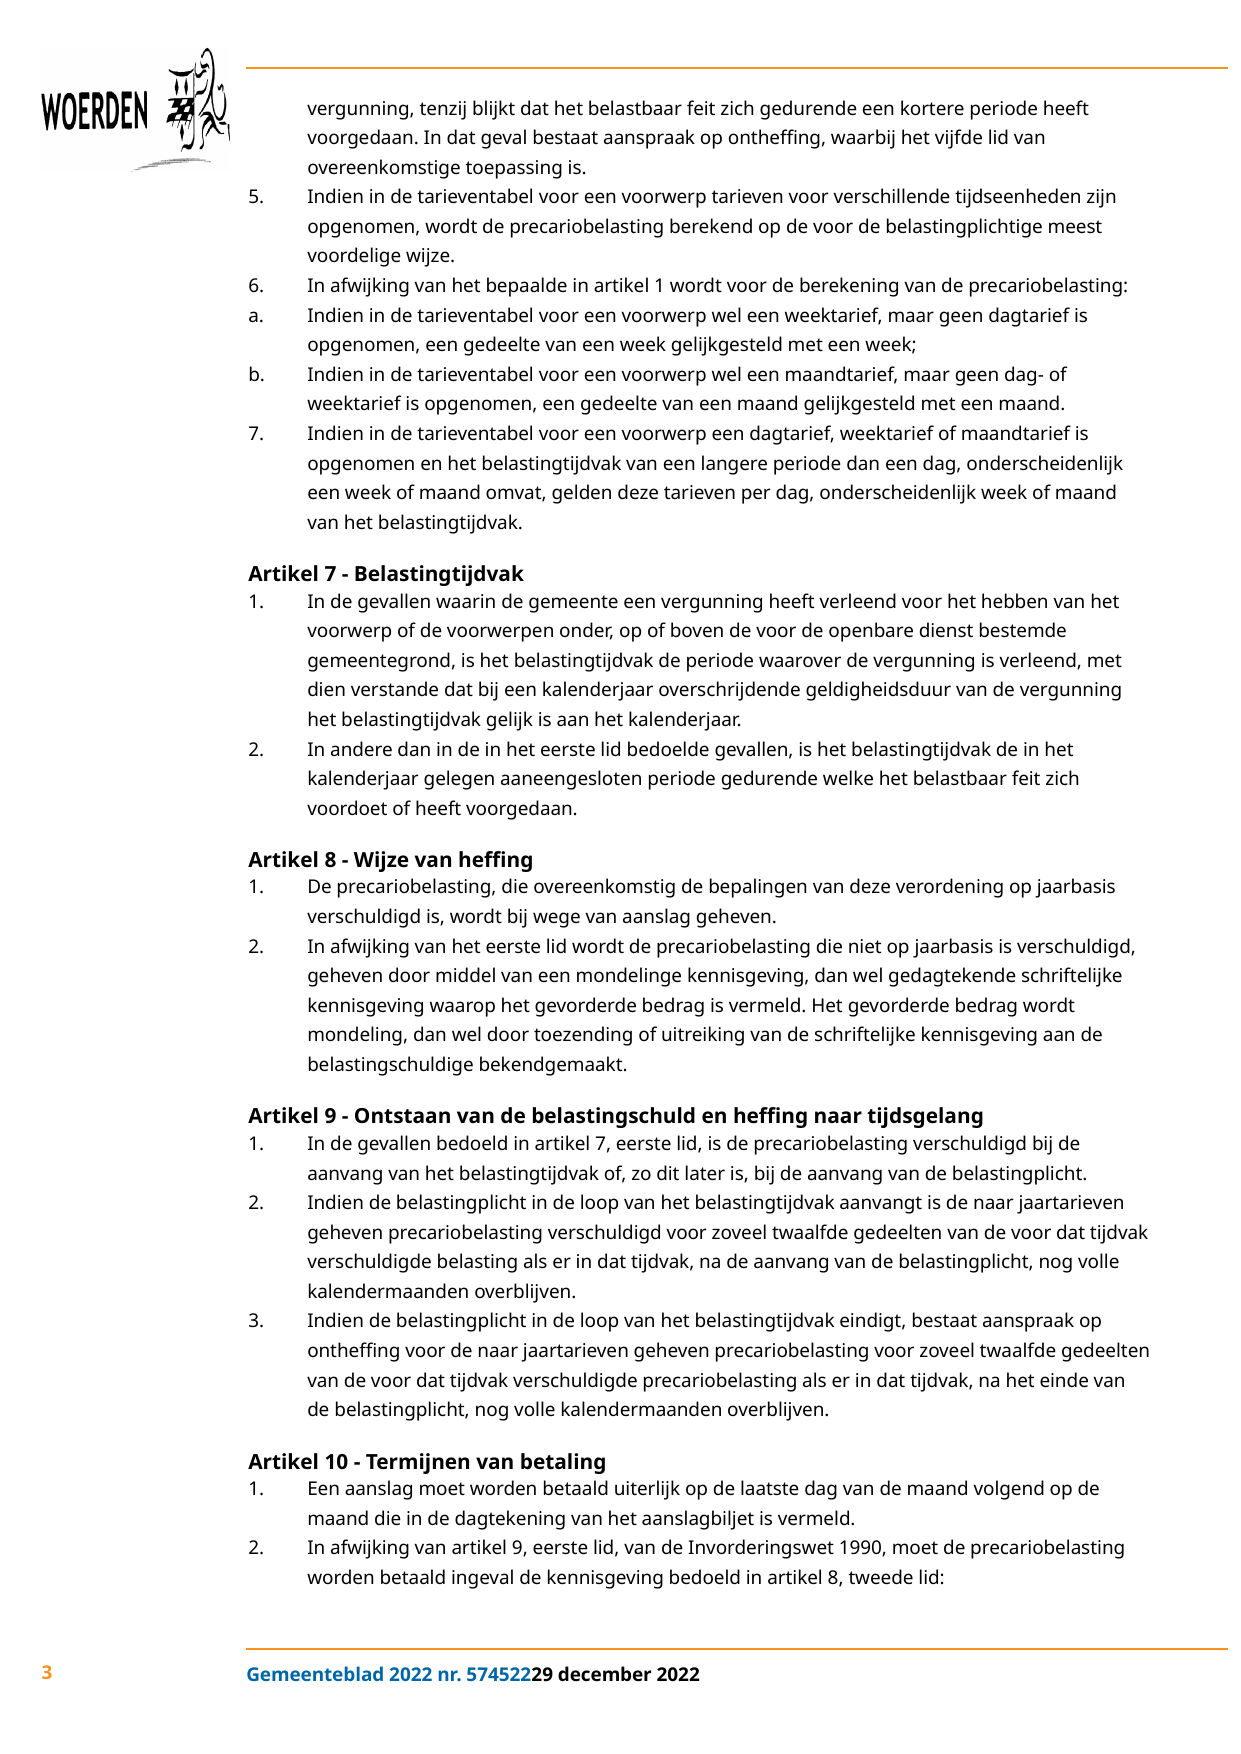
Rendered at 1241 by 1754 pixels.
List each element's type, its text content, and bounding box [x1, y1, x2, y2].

text Artikel 10 - Termijnen van betaling [248, 1447, 1152, 1475]
list Indien in de tarieventabel voor een voorwerp een dagtarief, weektarief of maandtarief is opgenomen en het belastingtijdvak van een langere periode dan een dag, onderscheidenlijk een week of maand omvat, gelden deze tarieven per dag, onderscheidenlijk week of maand van het belastingtijdvak. [248, 420, 1152, 535]
list vergunning, tenzij blijkt dat het belastbaar feit zich gedurende een kortere periode heeft voorgedaan. In dat geval bestaat aanspraak op ontheffing, waarbij het vijfde lid van overeenkomstige toepassing is. [248, 95, 1152, 180]
list Indien in de tarieventabel voor een voorwerp tarieven voor verschillende tijdseenheden zijn opgenomen, wordt de precariobelasting berekend op de voor de belastingplichtige meest voordelige wijze. [248, 183, 1152, 268]
list In afwijking van het bepaalde in artikel 1 wordt voor de berekening van de precariobelasting: [248, 272, 1152, 298]
list In afwijking van het eerste lid wordt de precariobelasting die niet op jaarbasis is verschuldigd, geheven door middel van een mondelinge kennisgeving, dan wel gedagtekende schriftelijke kennisgeving waarop het gevorderde bedrag is vermeld. Het gevorderde bedrag wordt mondeling, dan wel door toezending of uitreiking van de schriftelijke kennisgeving aan de belastingschuldige bekendgemaakt. [248, 933, 1152, 1077]
list In andere dan in de in het eerste lid bedoelde gevallen, is het belastingtijdvak de in het kalenderjaar gelegen aaneengesloten periode gedurende welke het belastbaar feit zich voordoet of heeft voorgedaan. [248, 736, 1152, 821]
list Indien in de tarieventabel voor een voorwerp wel een weektarief, maar geen dagtarief is opgenomen, een gedeelte van een week gelijkgesteld met een week; [248, 302, 1152, 357]
list In de gevallen waarin de gemeente een vergunning heeft verleend voor het hebben van het voorwerp of de voorwerpen onder, op of boven de voor de openbare dienst bestemde gemeentegrond, is het belastingtijdvak de periode waarover de vergunning is verleend, met dien verstande dat bij een kalenderjaar overschrijdende geldigheidsduur van de vergunning het belastingtijdvak gelijk is aan het kalenderjaar. [248, 588, 1152, 732]
list In de gevallen bedoeld in artikel 7, eerste lid, is de precariobelasting verschuldigd bij de aanvang van het belastingtijdvak of, zo dit later is, bij de aanvang van de belastingplicht. [248, 1130, 1152, 1185]
list Indien de belastingplicht in de loop van het belastingtijdvak aanvangt is de naar jaartarieven geheven precariobelasting verschuldigd voor zoveel twaalfde gedeelten van de voor dat tijdvak verschuldigde belasting als er in dat tijdvak, na de aanvang van de belastingplicht, nog volle kalendermaanden overblijven. [248, 1189, 1152, 1304]
text Artikel 7 - Belastingtijdvak [248, 559, 1152, 588]
list De precariobelasting, die overeenkomstig de bepalingen van deze verordening op jaarbasis verschuldigd is, wordt bij wege van aanslag geheven. [248, 874, 1152, 929]
picture [41, 47, 231, 172]
list Een aanslag moet worden betaald uiterlijk op de laatste dag van de maand volgend op de maand die in de dagtekening van het aanslagbiljet is vermeld. [248, 1475, 1152, 1531]
list Indien de belastingplicht in de loop van het belastingtijdvak eindigt, bestaat aanspraak op ontheffing voor de naar jaartarieven geheven precariobelasting voor zoveel twaalfde gedeelten van de voor dat tijdvak verschuldigde precariobelasting als er in dat tijdvak, na het einde van de belastingplicht, nog volle kalendermaanden overblijven. [248, 1308, 1152, 1422]
text Artikel 8 - Wijze van heffing [248, 845, 1152, 874]
list In afwijking van artikel 9, eerste lid, van de Invorderingswet 1990, moet de precariobelasting worden betaald ingeval de kennisgeving bedoeld in artikel 8, tweede lid: [248, 1534, 1152, 1590]
list Indien in de tarieventabel voor een voorwerp wel een maandtarief, maar geen dag- of weektarief is opgenomen, een gedeelte van een maand gelijkgesteld met een maand. [248, 361, 1152, 416]
text Artikel 9 - Ontstaan van de belastingschuld en heffing naar tijdsgelang [248, 1102, 1152, 1130]
